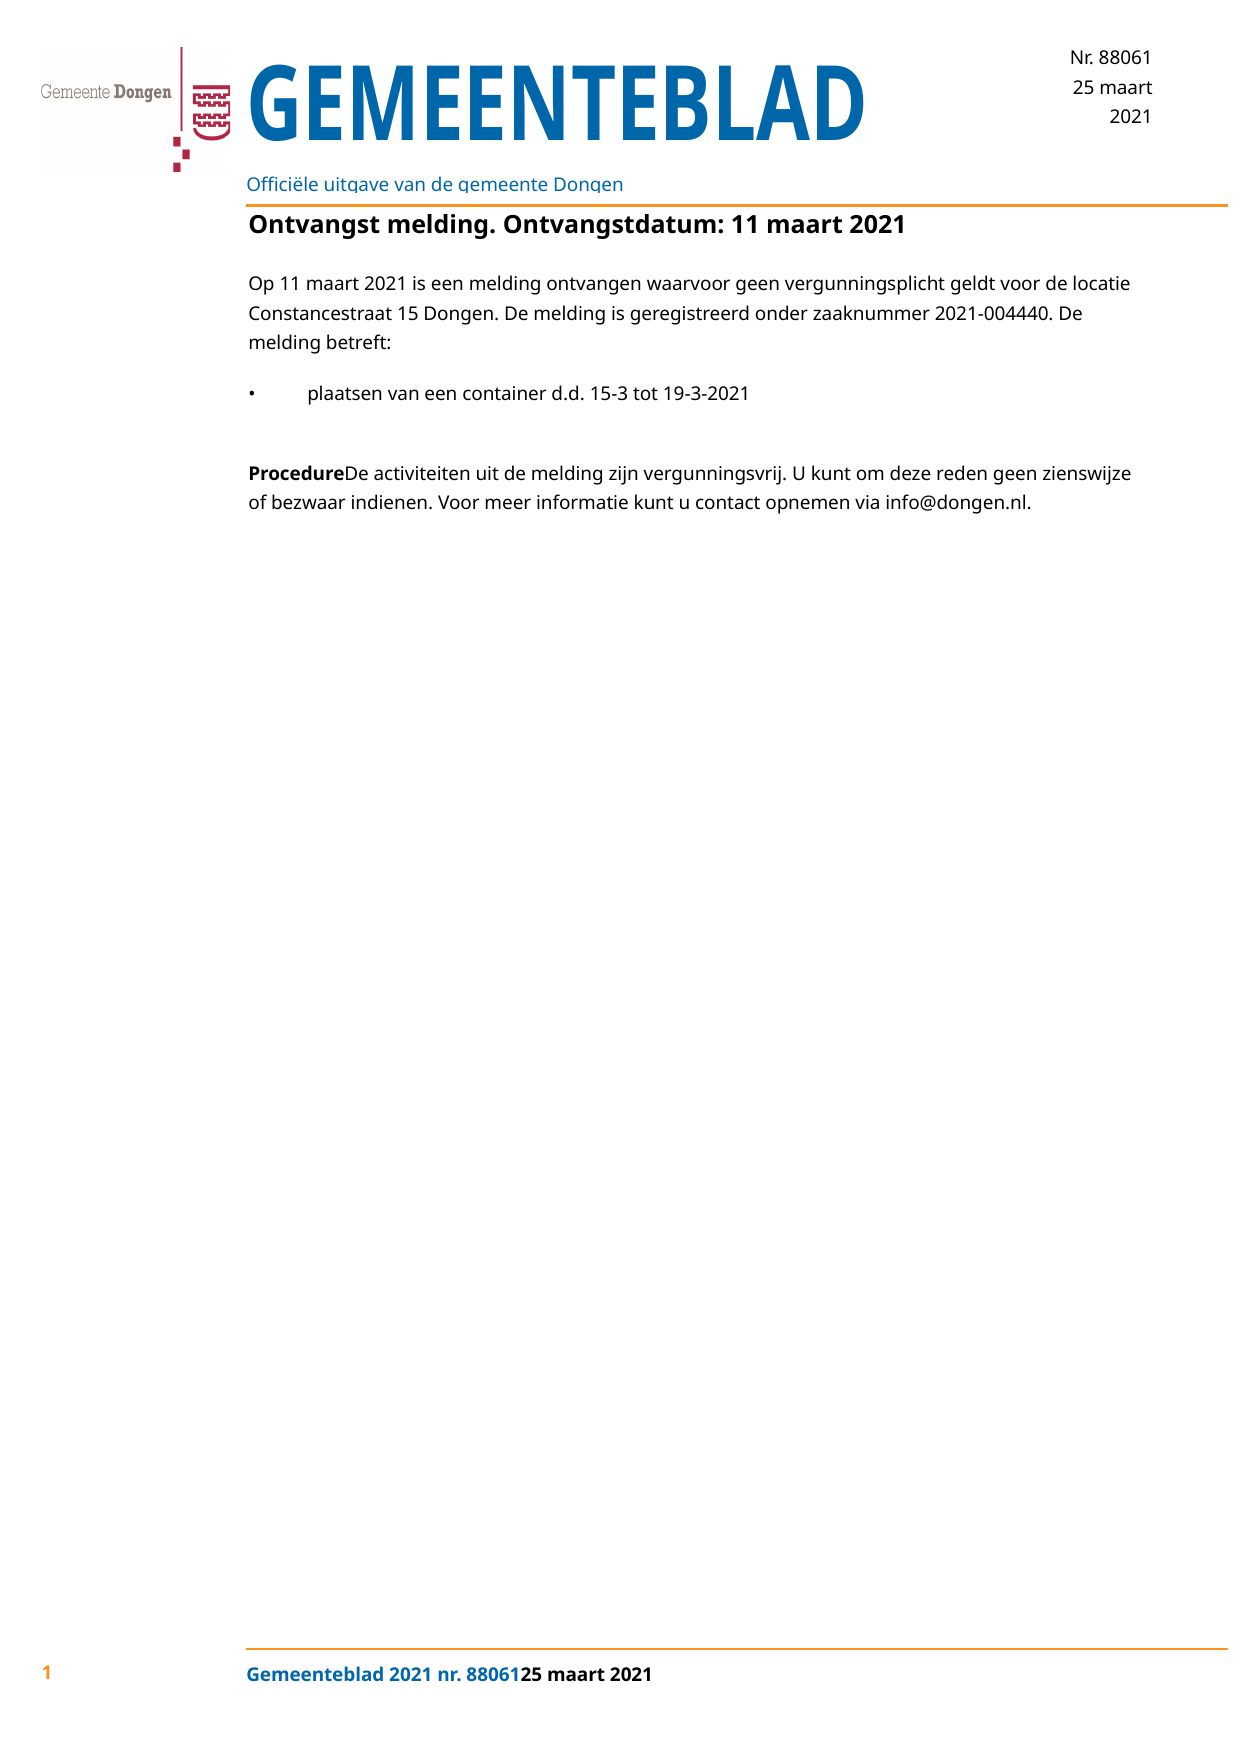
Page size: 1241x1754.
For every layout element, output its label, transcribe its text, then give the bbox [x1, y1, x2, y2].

picture [41, 47, 231, 172]
text Ontvangst melding. Ontvangstdatum: 11 maart 2021 [248, 207, 1152, 241]
list plaatsen van een container d.d. 15-3 tot 19-3-2021 [248, 380, 1152, 406]
text Op 11 maart 2021 is een melding ontvangen waarvoor geen vergunningsplicht geldt voor de locatie Constancestraat 15 Dongen. De melding is geregistreerd onder zaaknummer 2021-004440. De melding betreft: [248, 270, 1152, 355]
text ProcedureDe activiteiten uit de melding zijn vergunningsvrij. U kunt om deze reden geen zienswijze of bezwaar indienen. Voor meer informatie kunt u contact opnemen via info@dongen.nl. [248, 460, 1152, 515]
